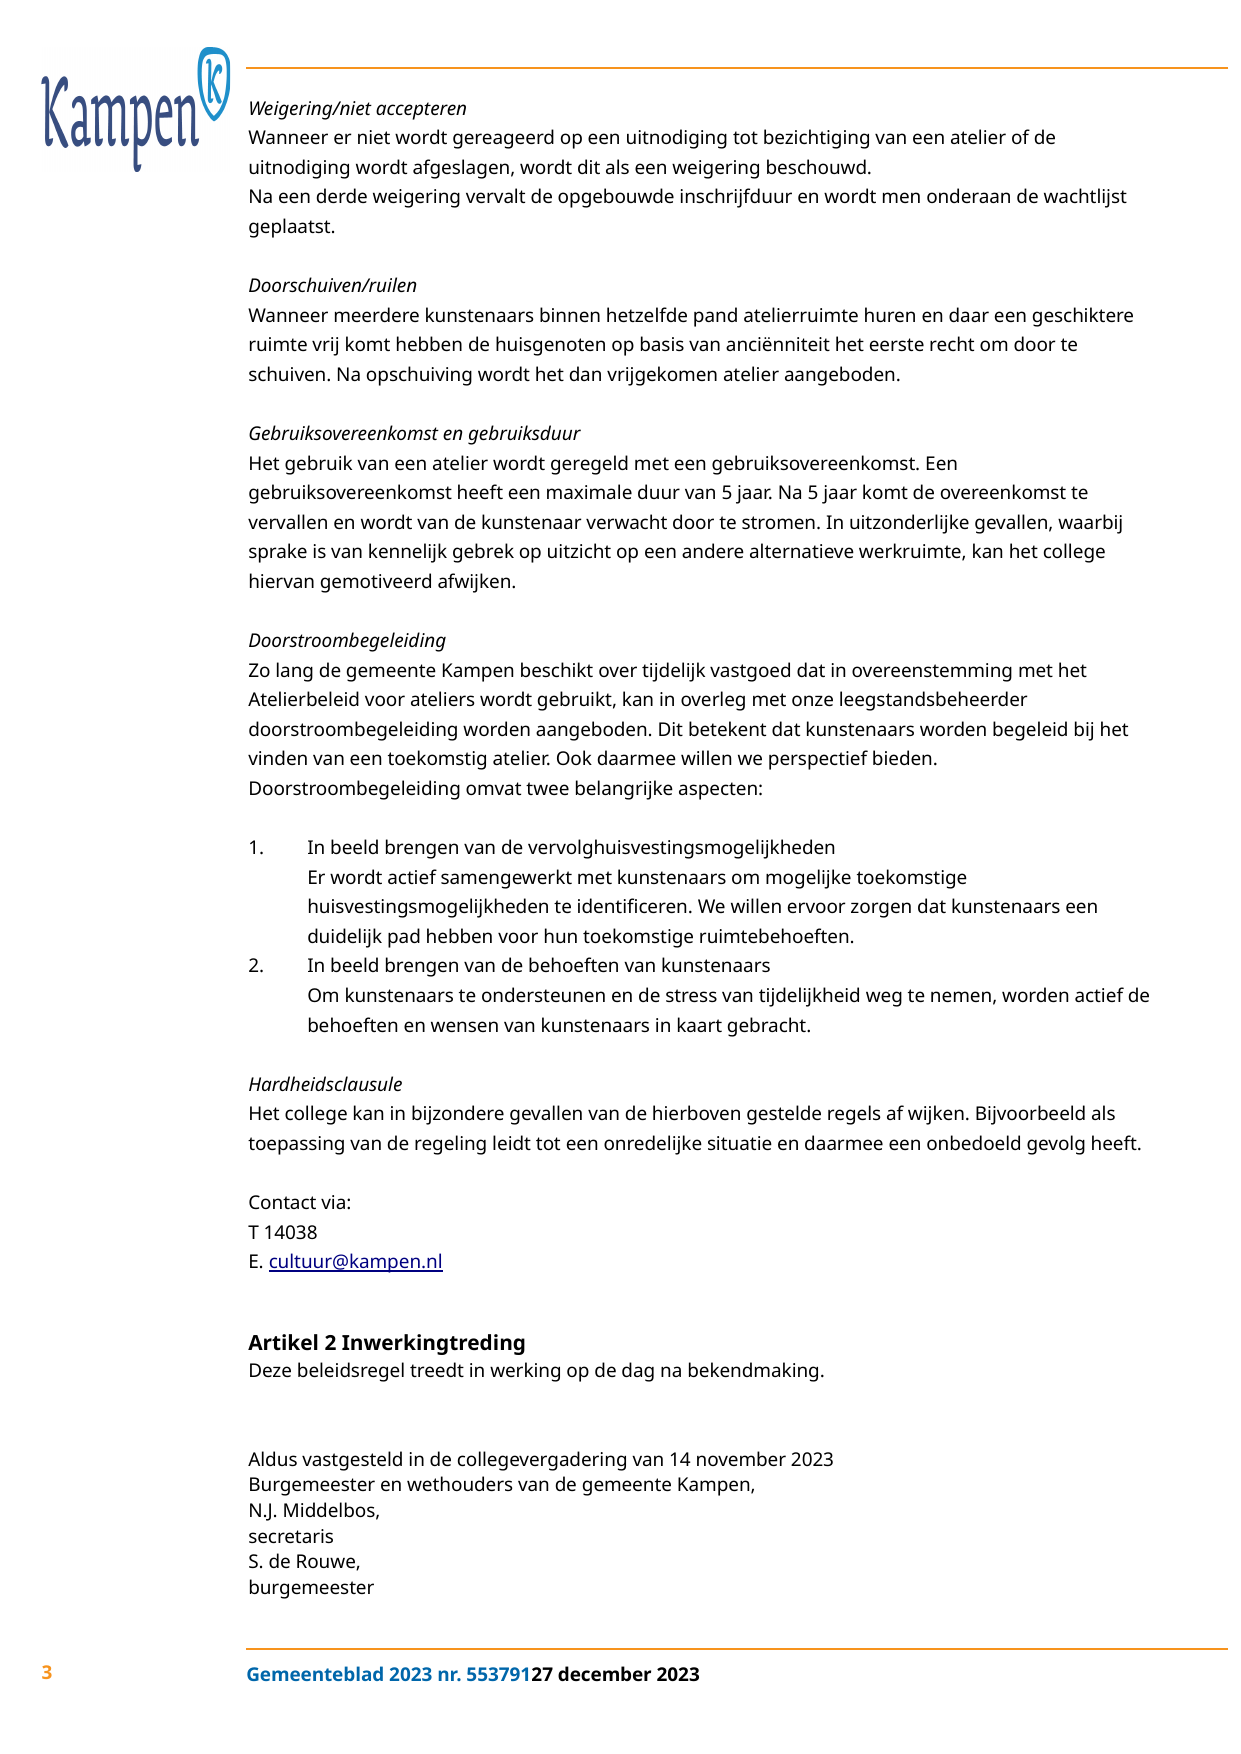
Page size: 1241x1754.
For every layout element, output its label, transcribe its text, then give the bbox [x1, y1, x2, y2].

list In beeld brengen van de behoeften van kunstenaars [248, 953, 1152, 978]
text Artikel 2 Inwerkingtreding [248, 1328, 1152, 1357]
text Hardheidsclausule [248, 1071, 1152, 1097]
text E. cultuur@kampen.nl [248, 1248, 1152, 1274]
text burgemeester [248, 1574, 1152, 1600]
text Contact via: [248, 1189, 1152, 1215]
text Wanneer meerdere kunstenaars binnen hetzelfde pand atelierruimte huren en daar een geschiktere ruimte vrij komt hebben de huisgenoten op basis van anciënniteit het eerste recht om door te schuiven. Na opschuiving wordt het dan vrijgekomen atelier aangeboden. [248, 302, 1152, 387]
text Na een derde weigering vervalt de opgebouwde inschrijfduur en wordt men onderaan de wachtlijst geplaatst. [248, 183, 1152, 239]
text Het college kan in bijzondere gevallen van de hierboven gestelde regels af wijken. Bijvoorbeeld als toepassing van de regeling leidt tot een onredelijke situatie en daarmee een onbedoeld gevolg heeft. [248, 1101, 1152, 1156]
text Het gebruik van een atelier wordt geregeld met een gebruiksovereenkomst. Een gebruiksovereenkomst heeft een maximale duur van 5 jaar. Na 5 jaar komt de overeenkomst te vervallen en wordt van de kunstenaar verwacht door te stromen. In uitzonderlijke gevallen, waarbij sprake is van kennelijk gebrek op uitzicht op een andere alternatieve werkruimte, kan het college hiervan gemotiveerd afwijken. [248, 450, 1152, 594]
list Om kunstenaars te ondersteunen en de stress van tijdelijkheid weg te nemen, worden actief de behoeften en wensen van kunstenaars in kaart gebracht. [248, 982, 1152, 1038]
text T 14038 [248, 1219, 1152, 1245]
text Deze beleidsregel treedt in werking op de dag na bekendmaking. [248, 1357, 1152, 1383]
text Wanneer er niet wordt gereageerd op een uitnodiging tot bezichtiging van een atelier of de uitnodiging wordt afgeslagen, wordt dit als een weigering beschouwd. [248, 124, 1152, 180]
text Doorschuiven/ruilen [248, 272, 1152, 298]
text Aldus vastgesteld in de collegevergadering van 14 november 2023 [248, 1446, 1152, 1471]
text secretaris [248, 1523, 1152, 1549]
text N.J. Middelbos, [248, 1497, 1152, 1523]
text Burgemeester en wethouders van de gemeente Kampen, [248, 1471, 1152, 1497]
picture [41, 47, 231, 172]
text S. de Rouwe, [248, 1549, 1152, 1574]
text Weigering/niet accepteren [248, 95, 1152, 121]
text Zo lang de gemeente Kampen beschikt over tijdelijk vastgoed dat in overeenstemming met het Atelierbeleid voor ateliers wordt gebruikt, kan in overleg met onze leegstandsbeheerder doorstroombegeleiding worden aangeboden. Dit betekent dat kunstenaars worden begeleid bij het vinden van een toekomstig atelier. Ook daarmee willen we perspectief bieden. Doorstroombegeleiding omvat twee belangrijke aspecten: [248, 657, 1152, 801]
text Doorstroombegeleiding [248, 627, 1152, 653]
list Er wordt actief samengewerkt met kunstenaars om mogelijke toekomstige huisvestingsmogelijkheden te identificeren. We willen ervoor zorgen dat kunstenaars een duidelijk pad hebben voor hun toekomstige ruimtebehoeften. [248, 864, 1152, 949]
list In beeld brengen van de vervolghuisvestingsmogelijkheden [248, 834, 1152, 860]
text Gebruiksovereenkomst en gebruiksduur [248, 420, 1152, 446]
